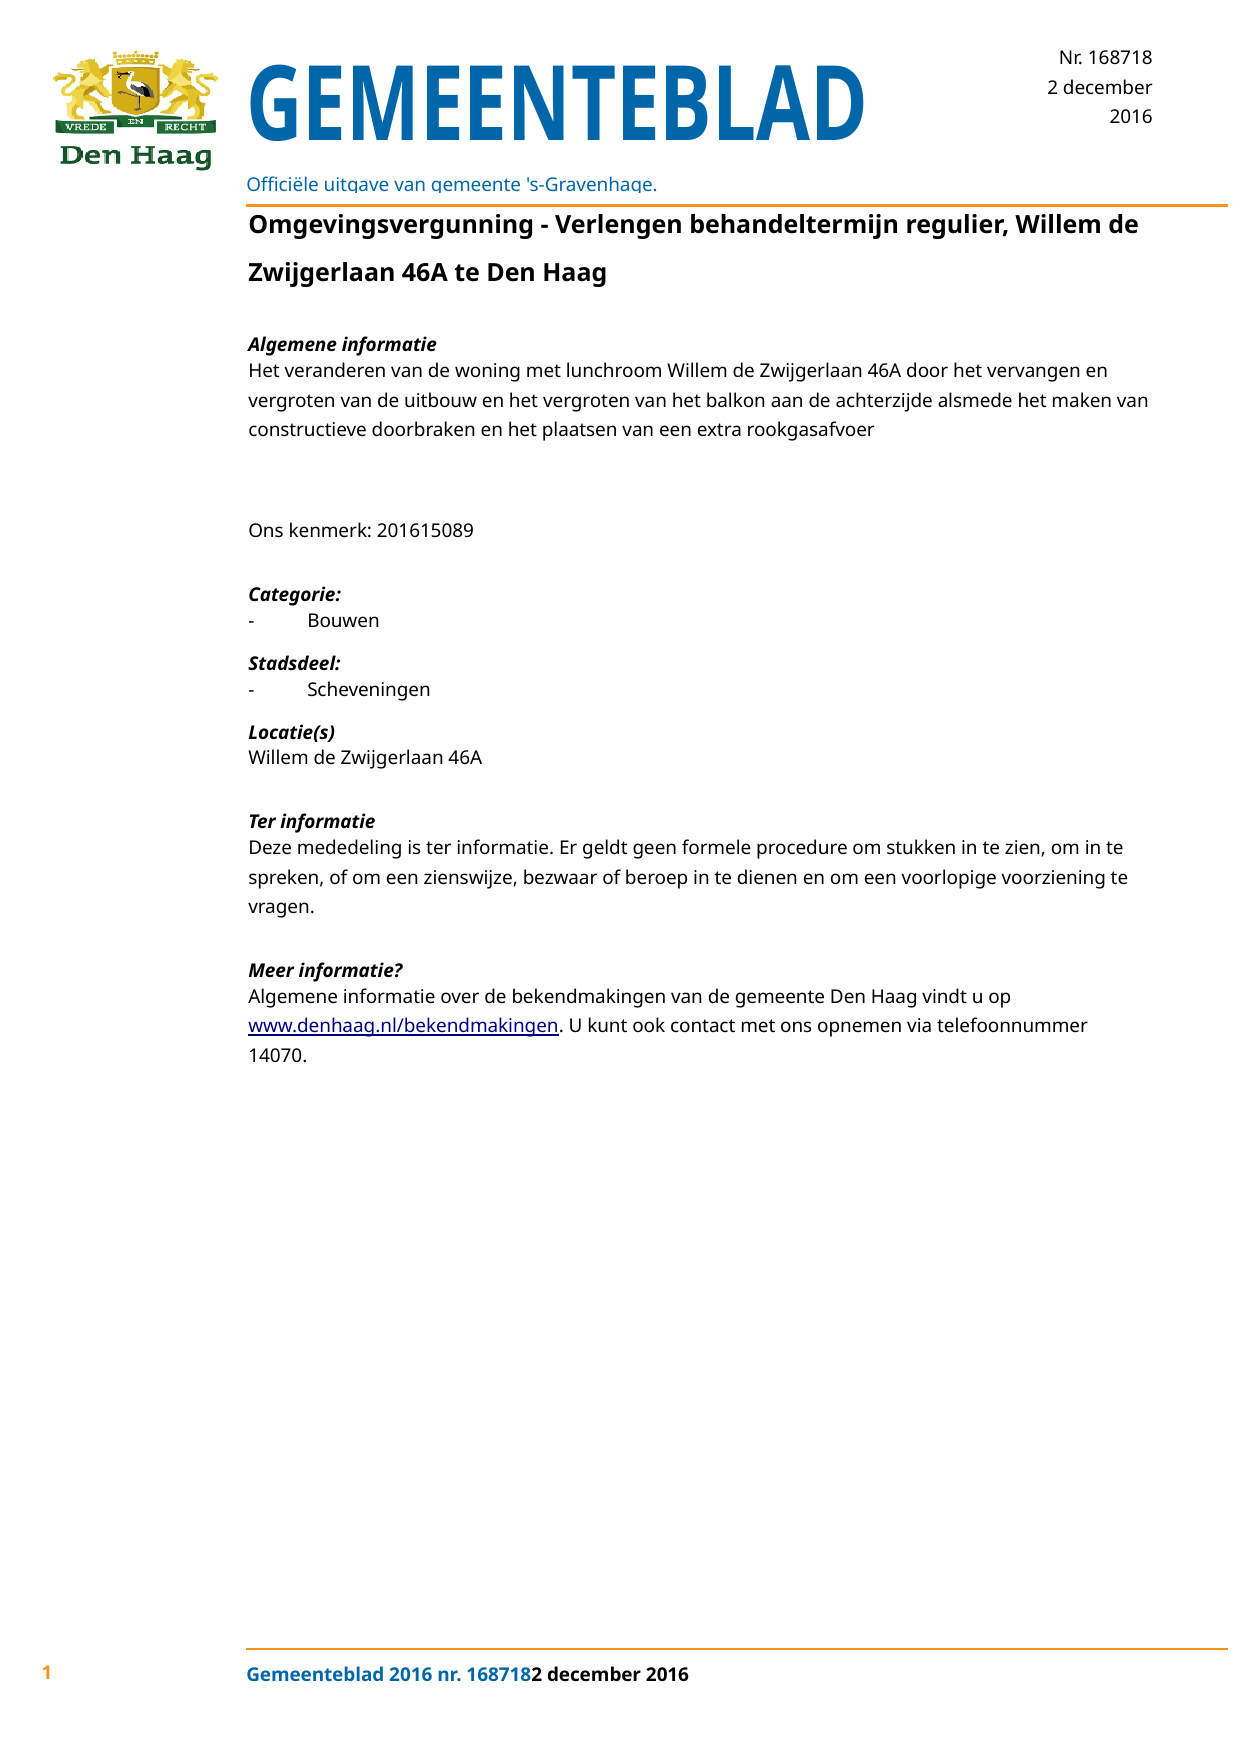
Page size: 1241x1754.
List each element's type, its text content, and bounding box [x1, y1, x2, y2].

text Algemene informatie over de bekendmakingen van de gemeente Den Haag vindt u op www.denhaag.nl/bekendmakingen. U kunt ook contact met ons opnemen via telefoonnummer 14070. [248, 983, 1152, 1068]
text Meer informatie? [248, 957, 1152, 983]
text Categorie: [248, 581, 1152, 607]
text Stadsdeel: [248, 650, 1152, 676]
text Het veranderen van de woning met lunchroom Willem de Zwijgerlaan 46A door het vervangen en vergroten van de uitbouw en het vergroten van het balkon aan de achterzijde alsmede het maken van constructieve doorbraken en het plaatsen van een extra rookgasafvoer [248, 357, 1152, 442]
text Locatie(s) [248, 719, 1152, 744]
list Bouwen [248, 607, 1152, 633]
text Deze mededeling is ter informatie. Er geldt geen formele procedure om stukken in te zien, om in te spreken, of om een zienswijze, bezwaar of beroep in te dienen en om een voorlopige voorziening te vragen. [248, 834, 1152, 919]
text Omgevingsvergunning - Verlengen behandeltermijn regulier, Willem de Zwijgerlaan 46A te Den Haag [248, 207, 1152, 288]
text Ter informatie [248, 808, 1152, 834]
text Willem de Zwijgerlaan 46A [248, 744, 1152, 770]
text Ons kenmerk: 201615089 [248, 517, 1152, 543]
list Scheveningen [248, 676, 1152, 701]
picture [41, 47, 231, 172]
text Algemene informatie [248, 331, 1152, 357]
